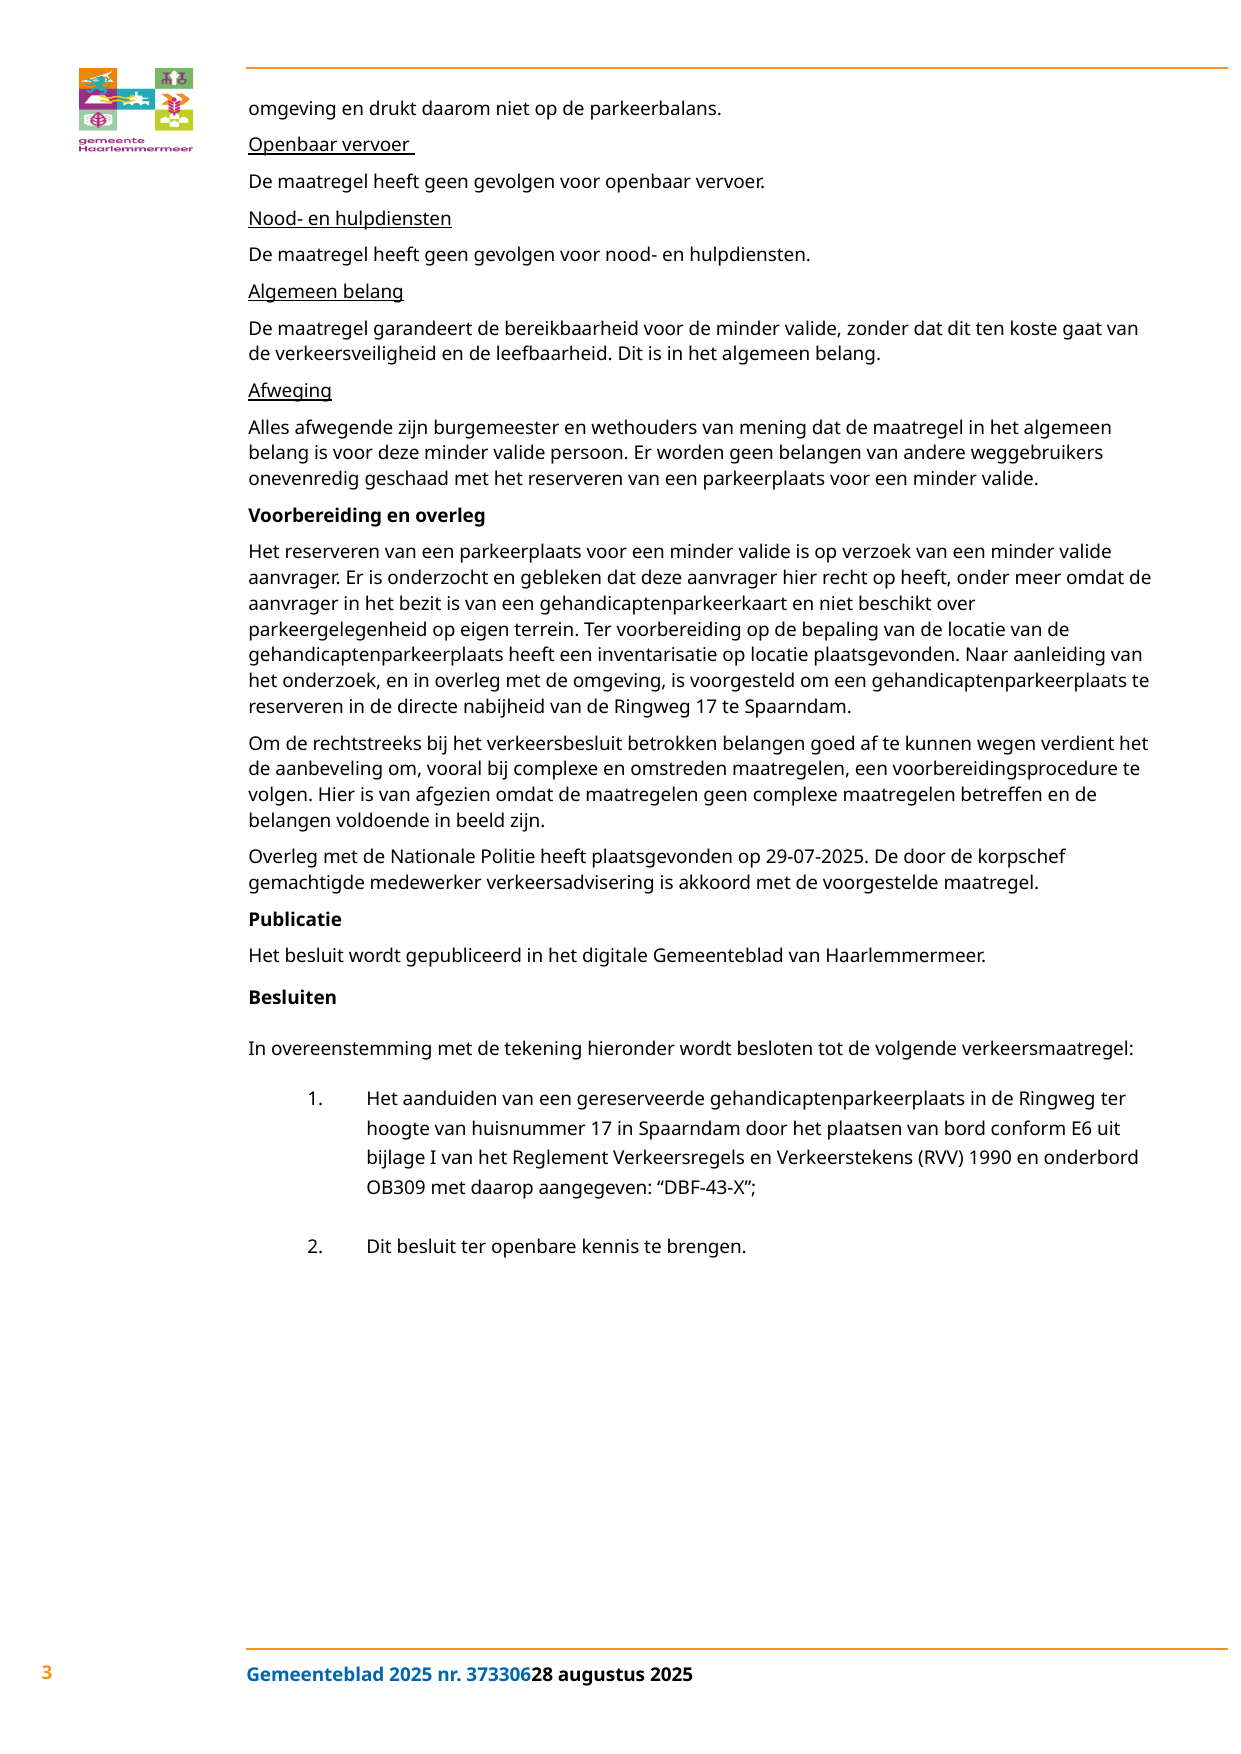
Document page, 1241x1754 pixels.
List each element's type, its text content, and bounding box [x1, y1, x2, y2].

text omgeving en drukt daarom niet op de parkeerbalans. [248, 95, 1152, 121]
text Algemeen belang [248, 278, 1152, 304]
text Alles afwegende zijn burgemeester en wethouders van mening dat de maatregel in het algemeen belang is voor deze minder valide persoon. Er worden geen belangen van andere weggebruikers onevenredig geschaad met het reserveren van een parkeerplaats voor een minder valide. [248, 414, 1152, 491]
text Overleg met de Nationale Politie heeft plaatsgevonden op 29-07-2025. De door de korpschef gemachtigde medewerker verkeersadvisering is akkoord met de voorgestelde maatregel. [248, 843, 1152, 895]
text De maatregel heeft geen gevolgen voor nood- en hulpdiensten. [248, 241, 1152, 267]
text Openbaar vervoer [248, 131, 1152, 157]
text Voorbereiding en overleg [248, 502, 1152, 528]
picture [41, 47, 231, 172]
text Publicatie [248, 906, 1152, 932]
list Dit besluit ter openbare kennis te brengen. [307, 1233, 1152, 1259]
text Besluiten [248, 984, 1152, 1010]
text Om de rechtstreeks bij het verkeersbesluit betrokken belangen goed af te kunnen wegen verdient het de aanbeveling om, vooral bij complexe en omstreden maatregelen, een voorbereidingsprocedure te volgen. Hier is van afgezien omdat de maatregelen geen complexe maatregelen betreffen en de belangen voldoende in beeld zijn. [248, 730, 1152, 833]
text Het reserveren van een parkeerplaats voor een minder valide is op verzoek van een minder valide aanvrager. Er is onderzocht en gebleken dat deze aanvrager hier recht op heeft, onder meer omdat de aanvrager in het bezit is van een gehandicaptenparkeerkaart en niet beschikt over parkeergelegenheid op eigen terrein. Ter voorbereiding op de bepaling van de locatie van de gehandicaptenparkeerplaats heeft een inventarisatie op locatie plaatsgevonden. Naar aanleiding van het onderzoek, en in overleg met de omgeving, is voorgesteld om een gehandicaptenparkeerplaats te reserveren in de directe nabijheid van de Ringweg 17 te Spaarndam. [248, 539, 1152, 719]
text Het besluit wordt gepubliceerd in het digitale Gemeenteblad van Haarlemmermeer. [248, 943, 1152, 968]
text De maatregel garandeert de bereikbaarheid voor de minder valide, zonder dat dit ten koste gaat van de verkeersveiligheid en de leefbaarheid. Dit is in het algemeen belang. [248, 315, 1152, 366]
text Nood- en hulpdiensten [248, 205, 1152, 231]
text De maatregel heeft geen gevolgen voor openbaar vervoer. [248, 168, 1152, 194]
list Het aanduiden van een gereserveerde gehandicaptenparkeerplaats in de Ringweg ter hoogte van huisnummer 17 in Spaarndam door het plaatsen van bord conform E6 uit bijlage I van het Reglement Verkeersregels en Verkeerstekens (RVV) 1990 en onderbord OB309 met daarop aangegeven: “DBF-43-X”; [307, 1085, 1152, 1200]
text In overeenstemming met de tekening hieronder wordt besloten tot de volgende verkeersmaatregel: [248, 1035, 1152, 1061]
text Afweging [248, 377, 1152, 403]
